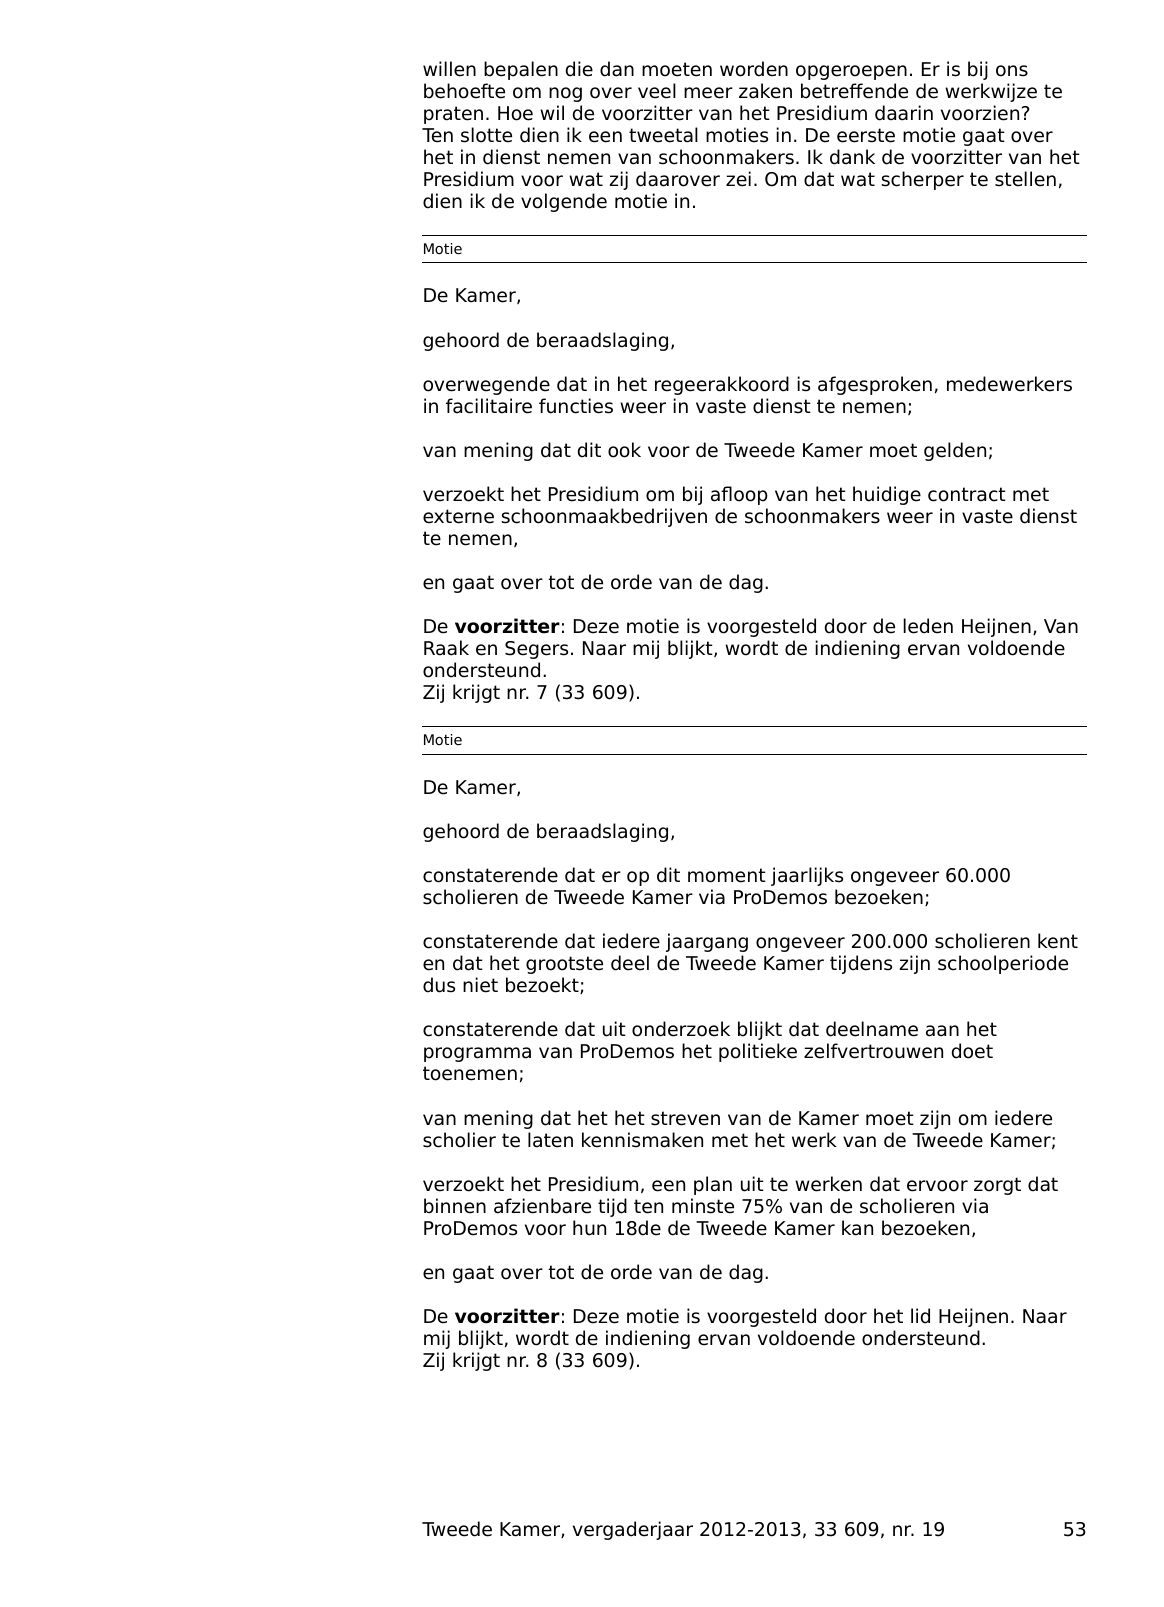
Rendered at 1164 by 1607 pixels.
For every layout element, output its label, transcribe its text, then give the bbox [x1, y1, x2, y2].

text gehoord de beraadslaging, [422, 329, 1087, 352]
text constaterende dat iedere jaargang ongeveer 200.000 scholieren kent en dat het grootste deel de Tweede Kamer tijdens zijn schoolperiode dus niet bezoekt; [422, 931, 1087, 997]
text Zij krijgt nr. 7 (33 609). [422, 682, 1087, 704]
text De voorzitter: Deze motie is voorgesteld door het lid Heijnen. Naar mij blijkt, wordt de indiening ervan voldoende ondersteund. [422, 1306, 1087, 1350]
text constaterende dat er op dit moment jaarlijks ongeveer 60.000 scholieren de Tweede Kamer via ProDemos bezoeken; [422, 865, 1087, 909]
text overwegende dat in het regeerakkoord is afgesproken, medewerkers in facilitaire functies weer in vaste dienst te nemen; [422, 374, 1087, 418]
text Ten slotte dien ik een tweetal moties in. De eerste motie gaat over het in dienst nemen van schoonmakers. Ik dank de voorzitter van het Presidium voor wat zij daarover zei. Om dat wat scherper te stellen, dien ik de volgende motie in. [422, 125, 1087, 213]
text Zij krijgt nr. 8 (33 609). [422, 1350, 1087, 1372]
text verzoekt het Presidium, een plan uit te werken dat ervoor zorgt dat binnen afzienbare tijd ten minste 75% van de scholieren via ProDemos voor hun 18de de Tweede Kamer kan bezoeken, [422, 1174, 1087, 1239]
table_header Motie [422, 236, 1087, 262]
text en gaat over tot de orde van de dag. [422, 572, 1087, 594]
text constaterende dat uit onderzoek blijkt dat deelname aan het programma van ProDemos het politieke zelfvertrouwen doet toenemen; [422, 1019, 1087, 1085]
text gehoord de beraadslaging, [422, 821, 1087, 843]
text van mening dat dit ook voor de Tweede Kamer moet gelden; [422, 440, 1087, 462]
text verzoekt het Presidium om bij afloop van het huidige contract met externe schoonmaakbedrijven de schoonmakers weer in vaste dienst te nemen, [422, 484, 1087, 550]
text van mening dat het het streven van de Kamer moet zijn om iedere scholier te laten kennismaken met het werk van de Tweede Kamer; [422, 1107, 1087, 1151]
text De Kamer, [422, 285, 1087, 307]
text De Kamer, [422, 777, 1087, 799]
text willen bepalen die dan moeten worden opgeroepen. Er is bij ons behoefte om nog over veel meer zaken betreffende de werkwijze te praten. Hoe wil de voorzitter van het Presidium daarin voorzien? [422, 59, 1087, 125]
table_header Motie [422, 727, 1087, 753]
text en gaat over tot de orde van de dag. [422, 1262, 1087, 1284]
text De voorzitter: Deze motie is voorgesteld door de leden Heijnen, Van Raak en Segers. Naar mij blijkt, wordt de indiening ervan voldoende ondersteund. [422, 616, 1087, 682]
